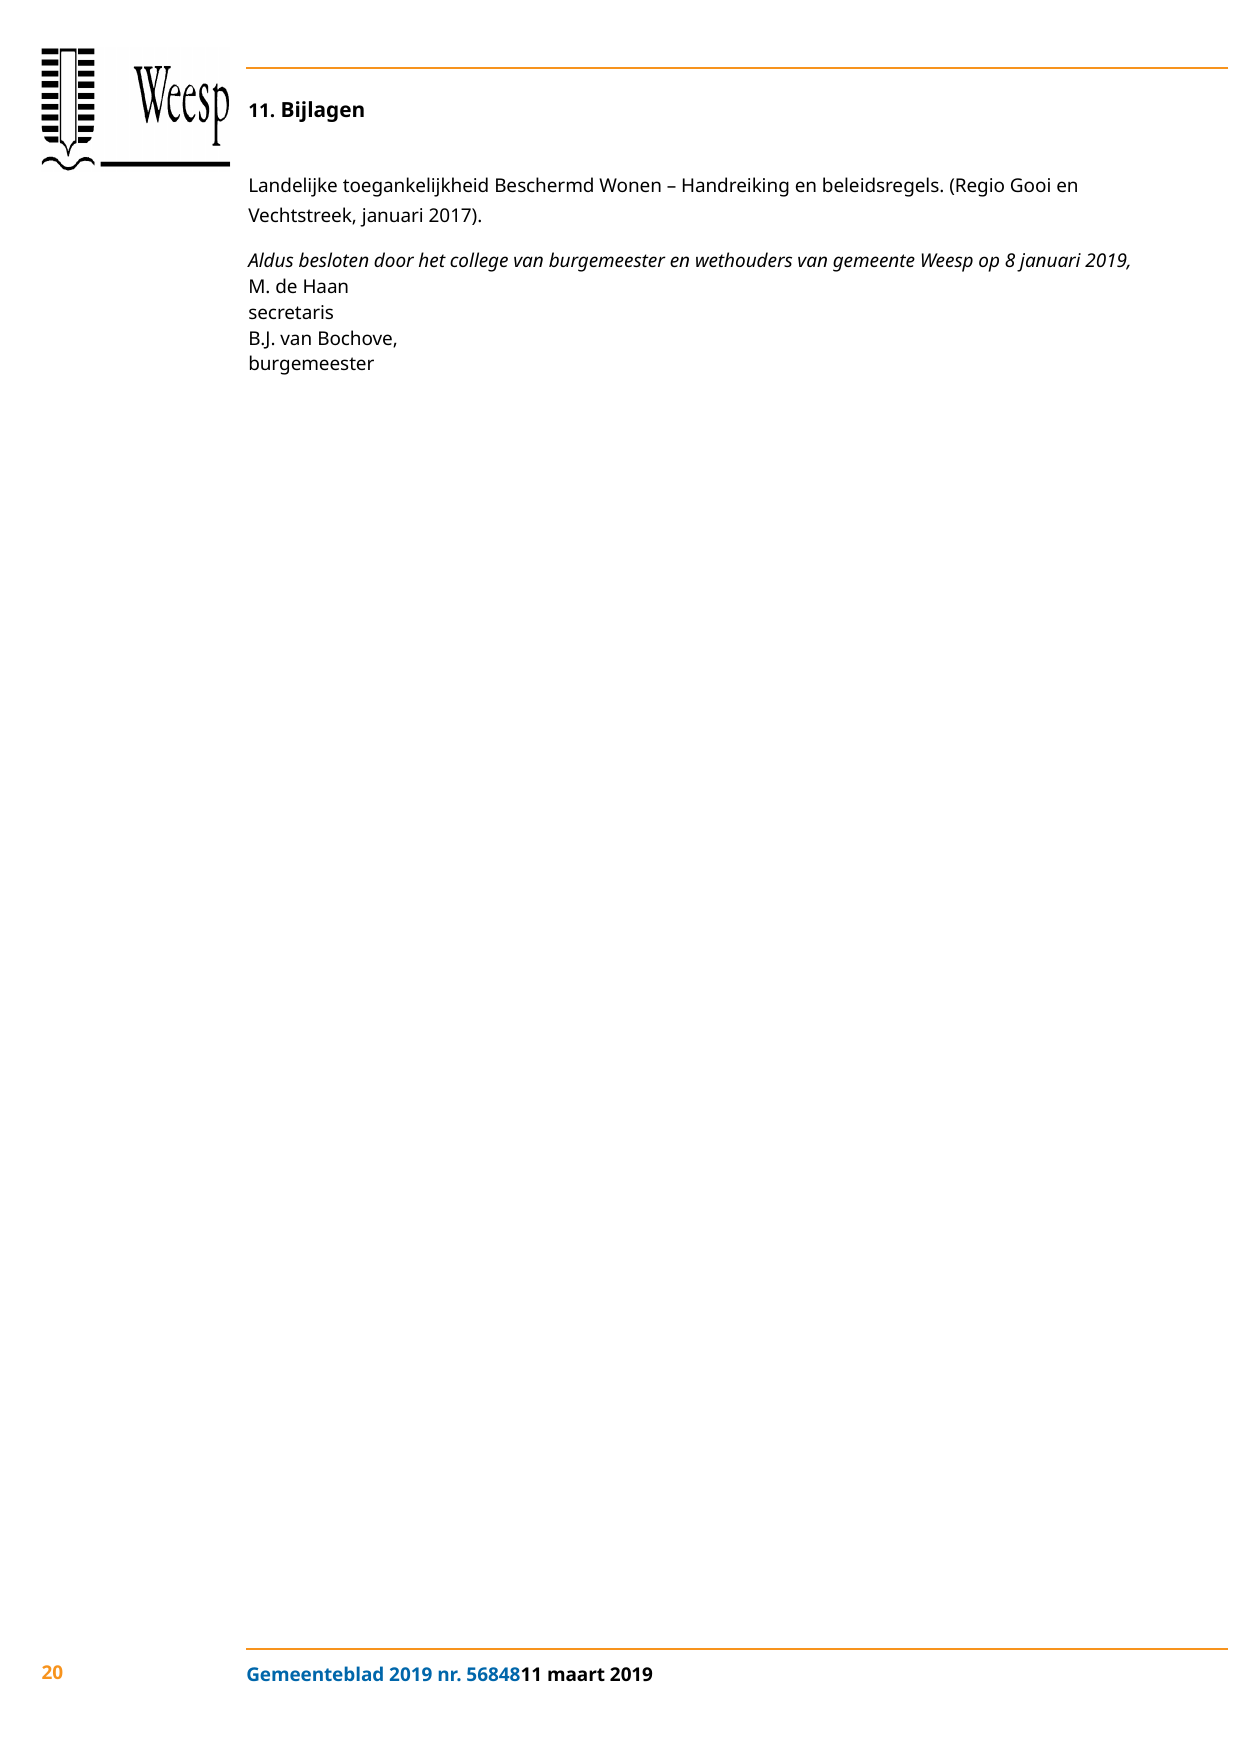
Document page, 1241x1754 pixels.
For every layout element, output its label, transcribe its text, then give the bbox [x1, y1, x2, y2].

text burgemeester [248, 351, 1152, 376]
text M. de Haan [248, 273, 1152, 299]
text B.J. van Bochove, [248, 325, 1152, 351]
text 11. Bijlagen [248, 95, 1152, 123]
picture [41, 47, 231, 172]
text Aldus besloten door het college van burgemeester en wethouders van gemeente Weesp op 8 januari 2019, [248, 248, 1152, 273]
text secretaris [248, 299, 1152, 325]
text Landelijke toegankelijkheid Beschermd Wonen – Handreiking en beleidsregels. (Regio Gooi en Vechtstreek, januari 2017). [248, 172, 1152, 228]
